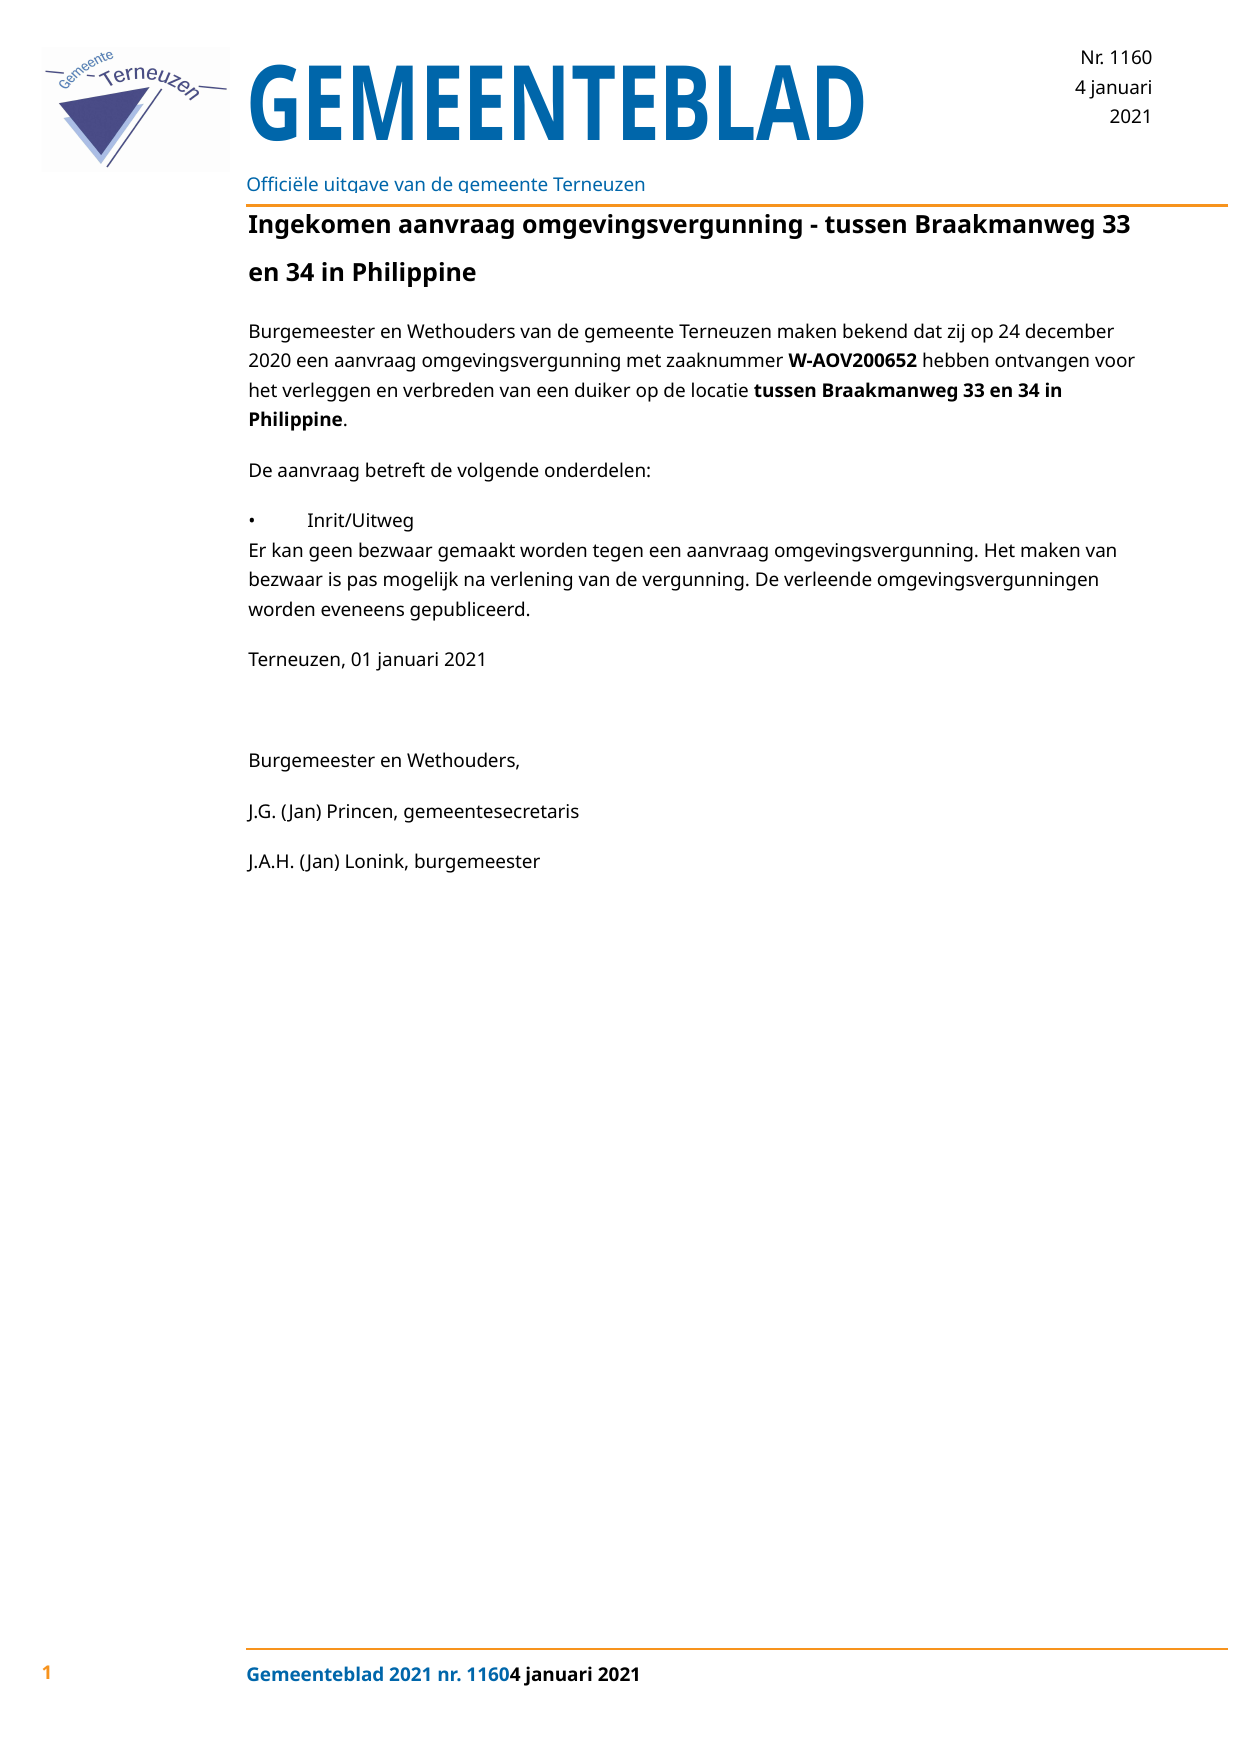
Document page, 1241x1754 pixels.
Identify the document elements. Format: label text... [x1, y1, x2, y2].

text J.A.H. (Jan) Lonink, burgemeester [248, 848, 1152, 874]
picture [41, 47, 231, 172]
text Burgemeester en Wethouders, [248, 747, 1152, 773]
text Burgemeester en Wethouders van de gemeente Terneuzen maken bekend dat zij op 24 december 2020 een aanvraag omgevingsvergunning met zaaknummer W-AOV200652 hebben ontvangen voor het verleggen en verbreden van een duiker op de locatie tussen Braakmanweg 33 en 34 in Philippine. [248, 318, 1152, 432]
text J.G. (Jan) Princen, gemeentesecretaris [248, 798, 1152, 824]
text De aanvraag betreft de volgende onderdelen: [248, 457, 1152, 483]
text Ingekomen aanvraag omgevingsvergunning - tussen Braakmanweg 33 en 34 in Philippine [248, 207, 1152, 288]
text Terneuzen, 01 januari 2021 [248, 647, 1152, 672]
text Er kan geen bezwaar gemaakt worden tegen een aanvraag omgevingsvergunning. Het maken van bezwaar is pas mogelijk na verlening van de vergunning. De verleende omgevingsvergunningen worden eveneens gepubliceerd. [248, 537, 1152, 622]
list Inrit/Uitweg [248, 507, 1152, 533]
